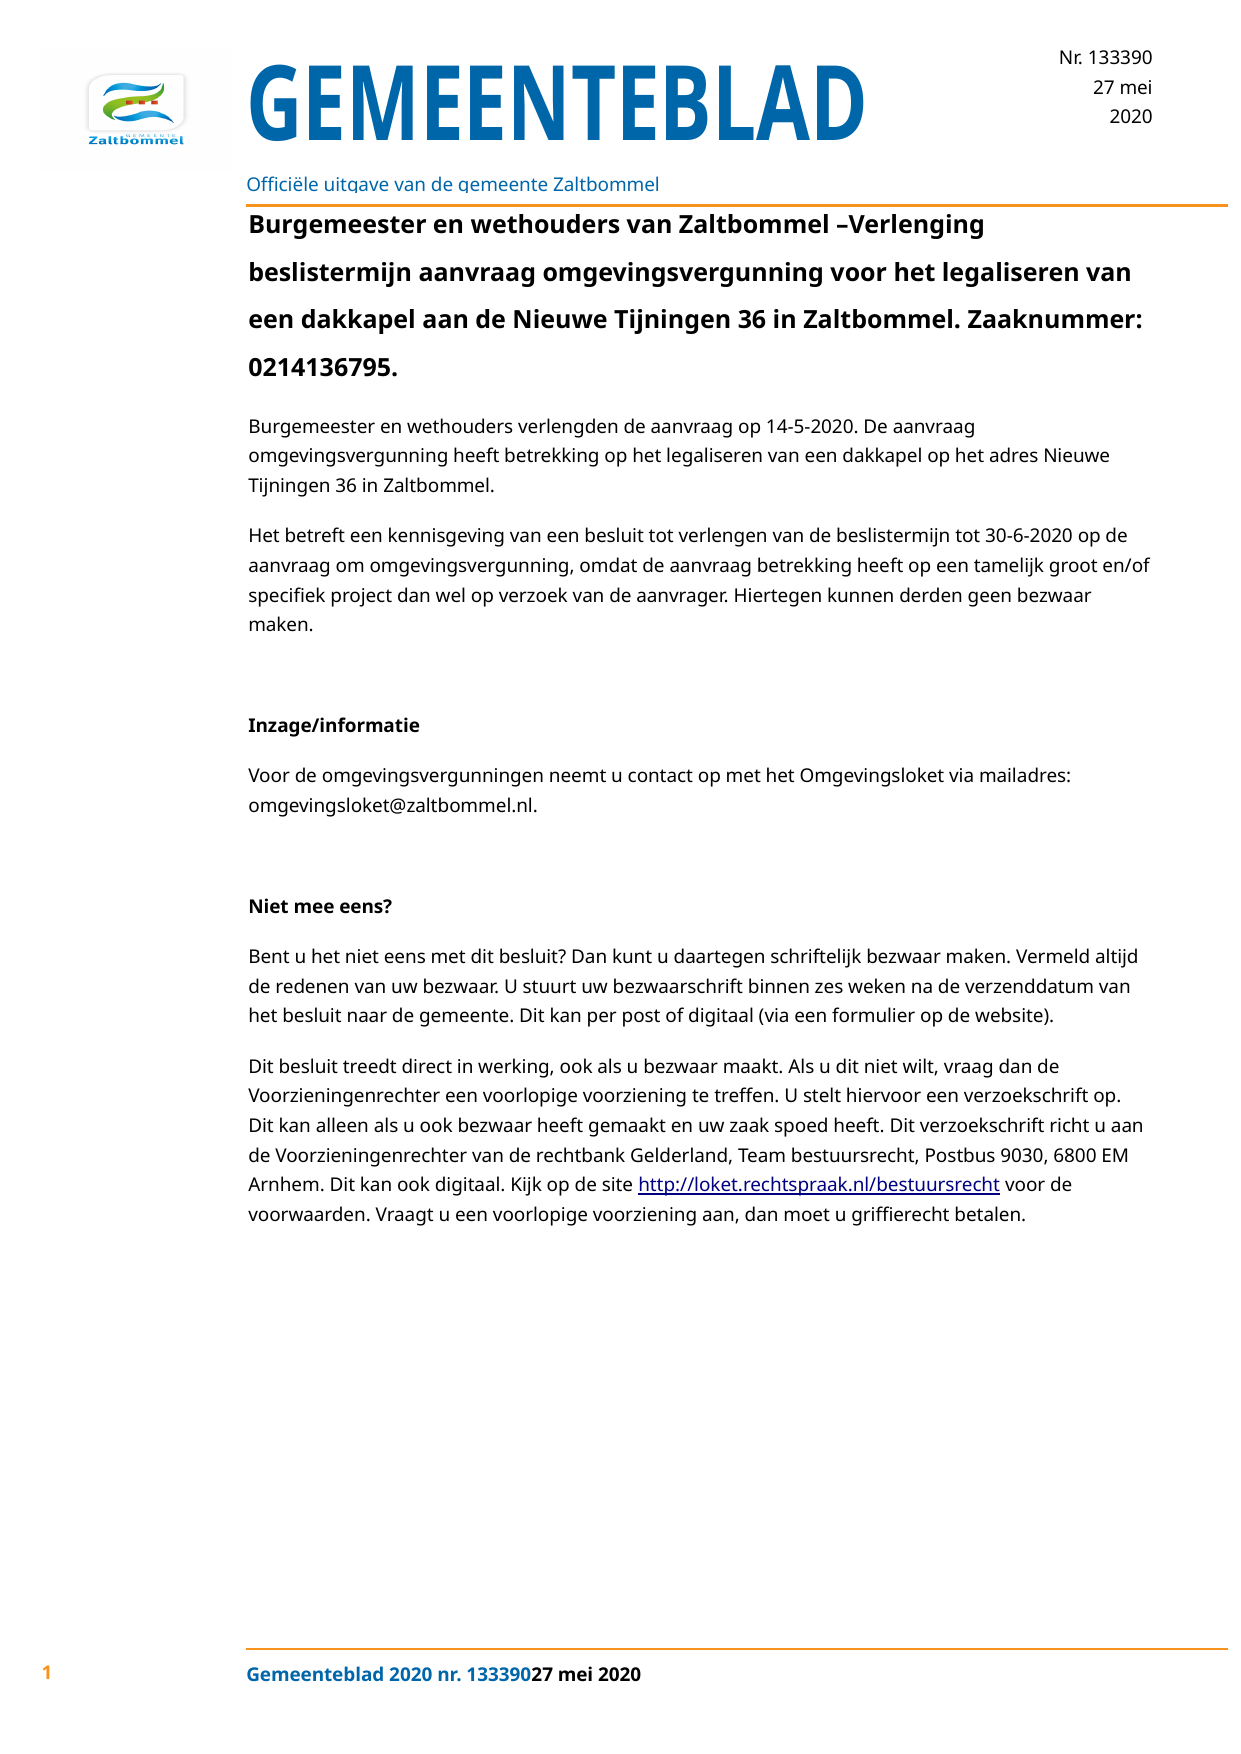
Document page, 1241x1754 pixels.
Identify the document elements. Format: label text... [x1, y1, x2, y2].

text Burgemeester en wethouders van Zaltbommel –Verlenging beslistermijn aanvraag omgevingsvergunning voor het legaliseren van een dakkapel aan de Nieuwe Tijningen 36 in Zaltbommel. Zaaknummer: 0214136795. [248, 207, 1152, 384]
text Het betreft een kennisgeving van een besluit tot verlengen van de beslistermijn tot 30-6-2020 op de aanvraag om omgevingsvergunning, omdat de aanvraag betrekking heeft op een tamelijk groot en/of specifiek project dan wel op verzoek van de aanvrager. Hiertegen kunnen derden geen bezwaar maken. [248, 523, 1152, 637]
text Voor de omgevingsvergunningen neemt u contact op met het Omgevingsloket via mailadres: omgevingsloket@zaltbommel.nl. [248, 763, 1152, 818]
text Bent u het niet eens met dit besluit? Dan kunt u daartegen schriftelijk bezwaar maken. Vermeld altijd de redenen van uw bezwaar. U stuurt uw bezwaarschrift binnen zes weken na de verzenddatum van het besluit naar de gemeente. Dit kan per post of digitaal (via een formulier op de website). [248, 943, 1152, 1028]
text Niet mee eens? [248, 893, 1152, 919]
picture [41, 47, 231, 172]
text Inzage/informatie [248, 712, 1152, 738]
text Burgemeester en wethouders verlengden de aanvraag op 14-5-2020. De aanvraag omgevingsvergunning heeft betrekking op het legaliseren van een dakkapel op het adres Nieuwe Tijningen 36 in Zaltbommel. [248, 413, 1152, 498]
text Dit besluit treedt direct in werking, ook als u bezwaar maakt. Als u dit niet wilt, vraag dan de Voorzieningenrechter een voorlopige voorziening te treffen. U stelt hiervoor een verzoekschrift op. Dit kan alleen als u ook bezwaar heeft gemaakt en uw zaak spoed heeft. Dit verzoekschrift richt u aan de Voorzieningenrechter van de rechtbank Gelderland, Team bestuursrecht, Postbus 9030, 6800 EM Arnhem. Dit kan ook digitaal. Kijk op de site http://loket.rechtspraak.nl/bestuursrecht voor de voorwaarden. Vraagt u een voorlopige voorziening aan, dan moet u griffierecht betalen. [248, 1053, 1152, 1227]
